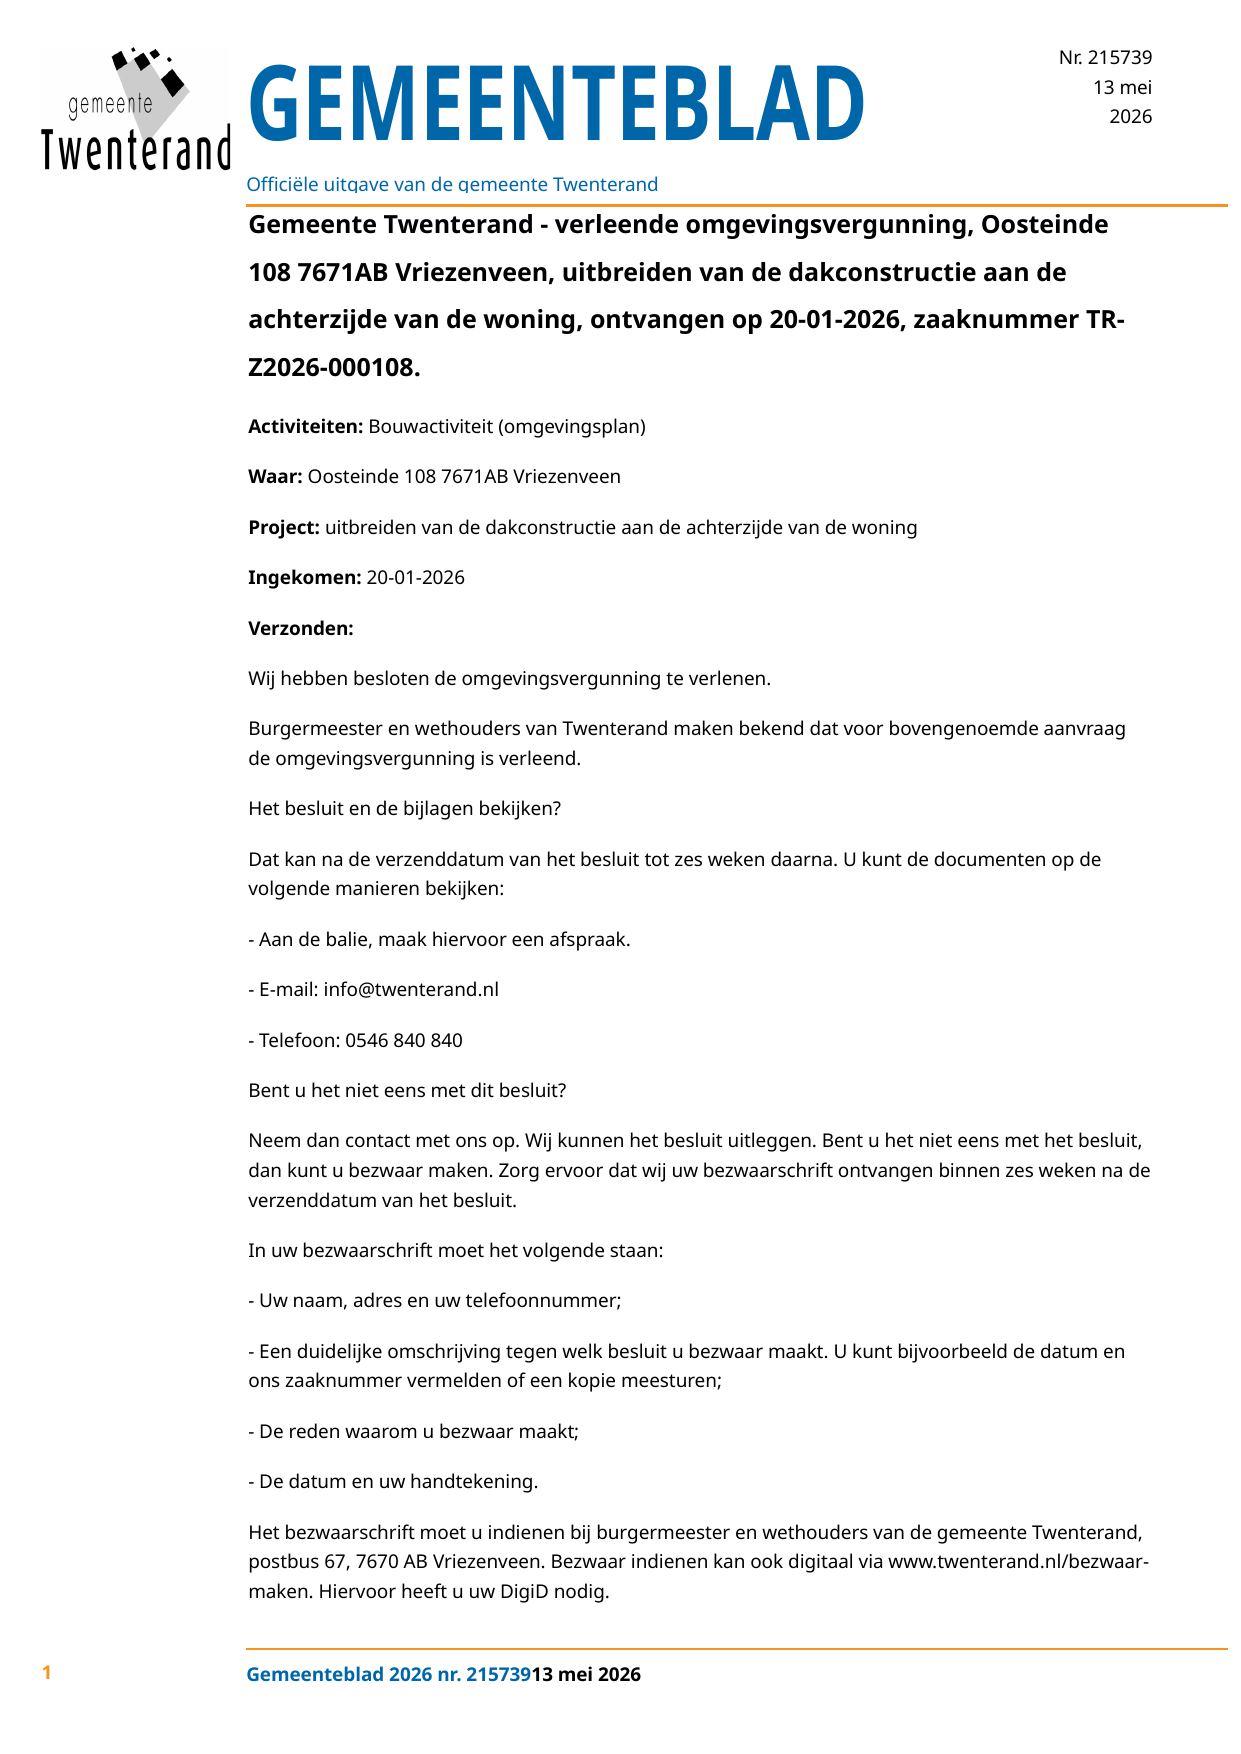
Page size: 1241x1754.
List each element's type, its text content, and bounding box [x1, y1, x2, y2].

text - De datum en uw handtekening. [248, 1468, 1152, 1494]
text Verzonden: [248, 615, 1152, 641]
text Waar: Oosteinde 108 7671AB Vriezenveen [248, 463, 1152, 489]
text In uw bezwaarschrift moet het volgende staan: [248, 1237, 1152, 1263]
text - De reden waarom u bezwaar maakt; [248, 1418, 1152, 1444]
text Ingekomen: 20-01-2026 [248, 564, 1152, 590]
text Wij hebben besloten de omgevingsvergunning te verlenen. [248, 665, 1152, 691]
text Bent u het niet eens met dit besluit? [248, 1077, 1152, 1103]
text Dat kan na de verzenddatum van het besluit tot zes weken daarna. U kunt de documenten op de volgende manieren bekijken: [248, 846, 1152, 901]
text Burgermeester en wethouders van Twenterand maken bekend dat voor bovengenoemde aanvraag de omgevingsvergunning is verleend. [248, 716, 1152, 771]
text Neem dan contact met ons op. Wij kunnen het besluit uitleggen. Bent u het niet eens met het besluit, dan kunt u bezwaar maken. Zorg ervoor dat wij uw bezwaarschrift ontvangen binnen zes weken na de verzenddatum van het besluit. [248, 1128, 1152, 1213]
picture [41, 47, 231, 172]
text - Aan de balie, maak hiervoor een afspraak. [248, 926, 1152, 952]
text - Uw naam, adres en uw telefoonnummer; [248, 1288, 1152, 1313]
text Het besluit en de bijlagen bekijken? [248, 796, 1152, 821]
text Project: uitbreiden van de dakconstructie aan de achterzijde van de woning [248, 514, 1152, 540]
text Het bezwaarschrift moet u indienen bij burgermeester en wethouders van de gemeente Twenterand, postbus 67, 7670 AB Vriezenveen. Bezwaar indienen kan ook digitaal via www.twenterand.nl/bezwaar-maken. Hiervoor heeft u uw DigiD nodig. [248, 1519, 1152, 1604]
text - E-mail: info@twenterand.nl [248, 976, 1152, 1002]
text - Een duidelijke omschrijving tegen welk besluit u bezwaar maakt. U kunt bijvoorbeeld de datum en ons zaaknummer vermelden of een kopie meesturen; [248, 1338, 1152, 1393]
text Activiteiten: Bouwactiviteit (omgevingsplan) [248, 413, 1152, 439]
text Gemeente Twenterand - verleende omgevingsvergunning, Oosteinde 108 7671AB Vriezenveen, uitbreiden van de dakconstructie aan de achterzijde van de woning, ontvangen op 20-01-2026, zaaknummer TR-Z2026-000108. [248, 207, 1152, 384]
text - Telefoon: 0546 840 840 [248, 1027, 1152, 1053]
